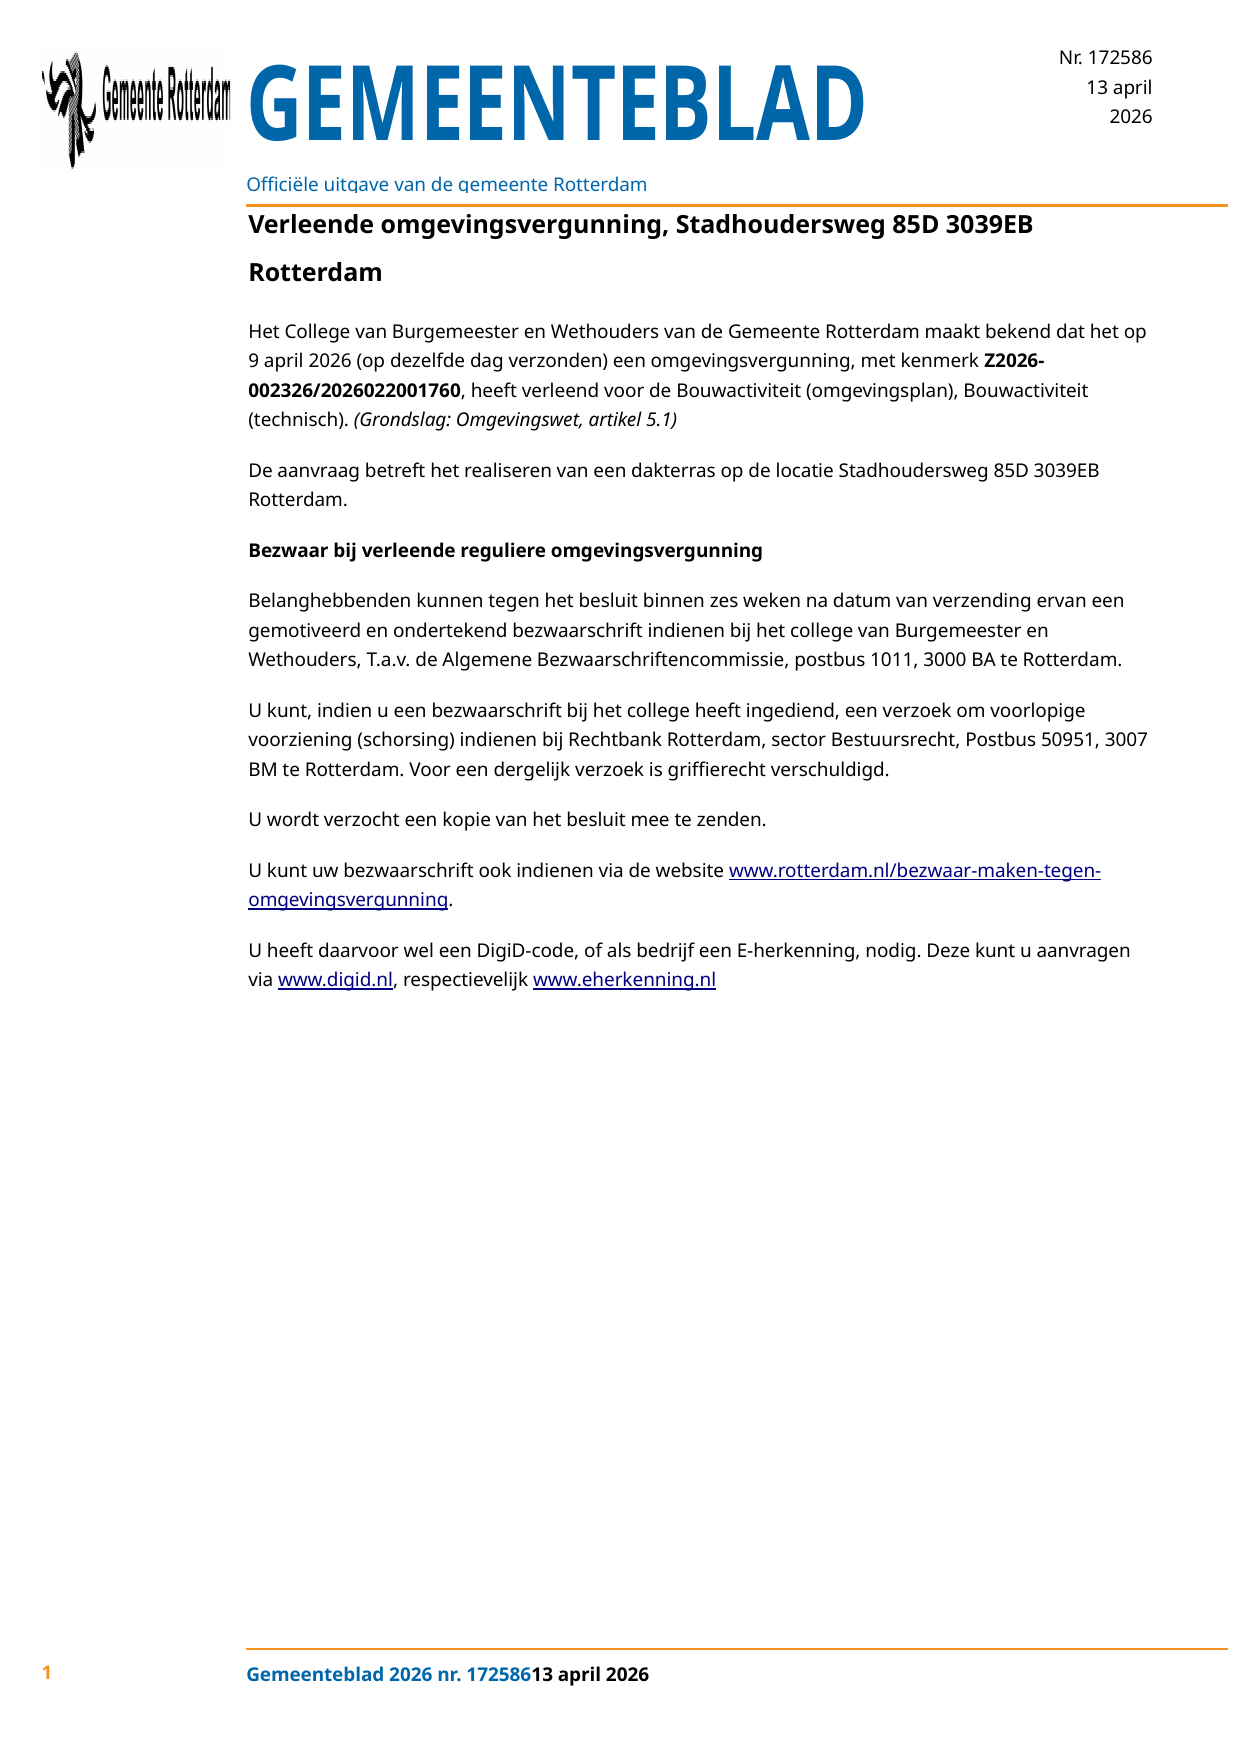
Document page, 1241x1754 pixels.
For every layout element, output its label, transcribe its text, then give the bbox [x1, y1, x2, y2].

picture [41, 47, 231, 172]
text U wordt verzocht een kopie van het besluit mee te zenden. [248, 807, 1152, 832]
text Bezwaar bij verleende reguliere omgevingsvergunning [248, 537, 1152, 563]
text U heeft daarvoor wel een DigiD-code, of als bedrijf een E-herkenning, nodig. Deze kunt u aanvragen via www.digid.nl, respectievelijk www.eherkenning.nl [248, 937, 1152, 992]
text U kunt, indien u een bezwaarschrift bij het college heeft ingediend, een verzoek om voorlopige voorziening (schorsing) indienen bij Rechtbank Rotterdam, sector Bestuursrecht, Postbus 50951, 3007 BM te Rotterdam. Voor een dergelijk verzoek is griffierecht verschuldigd. [248, 697, 1152, 782]
text U kunt uw bezwaarschrift ook indienen via de website www.rotterdam.nl/bezwaar-maken-tegen-omgevingsvergunning. [248, 857, 1152, 912]
text Belanghebbenden kunnen tegen het besluit binnen zes weken na datum van verzending ervan een gemotiveerd en ondertekend bezwaarschrift indienen bij het college van Burgemeester en Wethouders, T.a.v. de Algemene Bezwaarschriftencommissie, postbus 1011, 3000 BA te Rotterdam. [248, 587, 1152, 672]
text Verleende omgevingsvergunning, Stadhoudersweg 85D 3039EB Rotterdam [248, 207, 1152, 288]
text De aanvraag betreft het realiseren van een dakterras op de locatie Stadhoudersweg 85D 3039EB Rotterdam. [248, 457, 1152, 512]
text Het College van Burgemeester en Wethouders van de Gemeente Rotterdam maakt bekend dat het op 9 april 2026 (op dezelfde dag verzonden) een omgevingsvergunning, met kenmerk Z2026-002326/2026022001760, heeft verleend voor de Bouwactiviteit (omgevingsplan), Bouwactiviteit (technisch). (Grondslag: Omgevingswet, artikel 5.1) [248, 318, 1152, 432]
